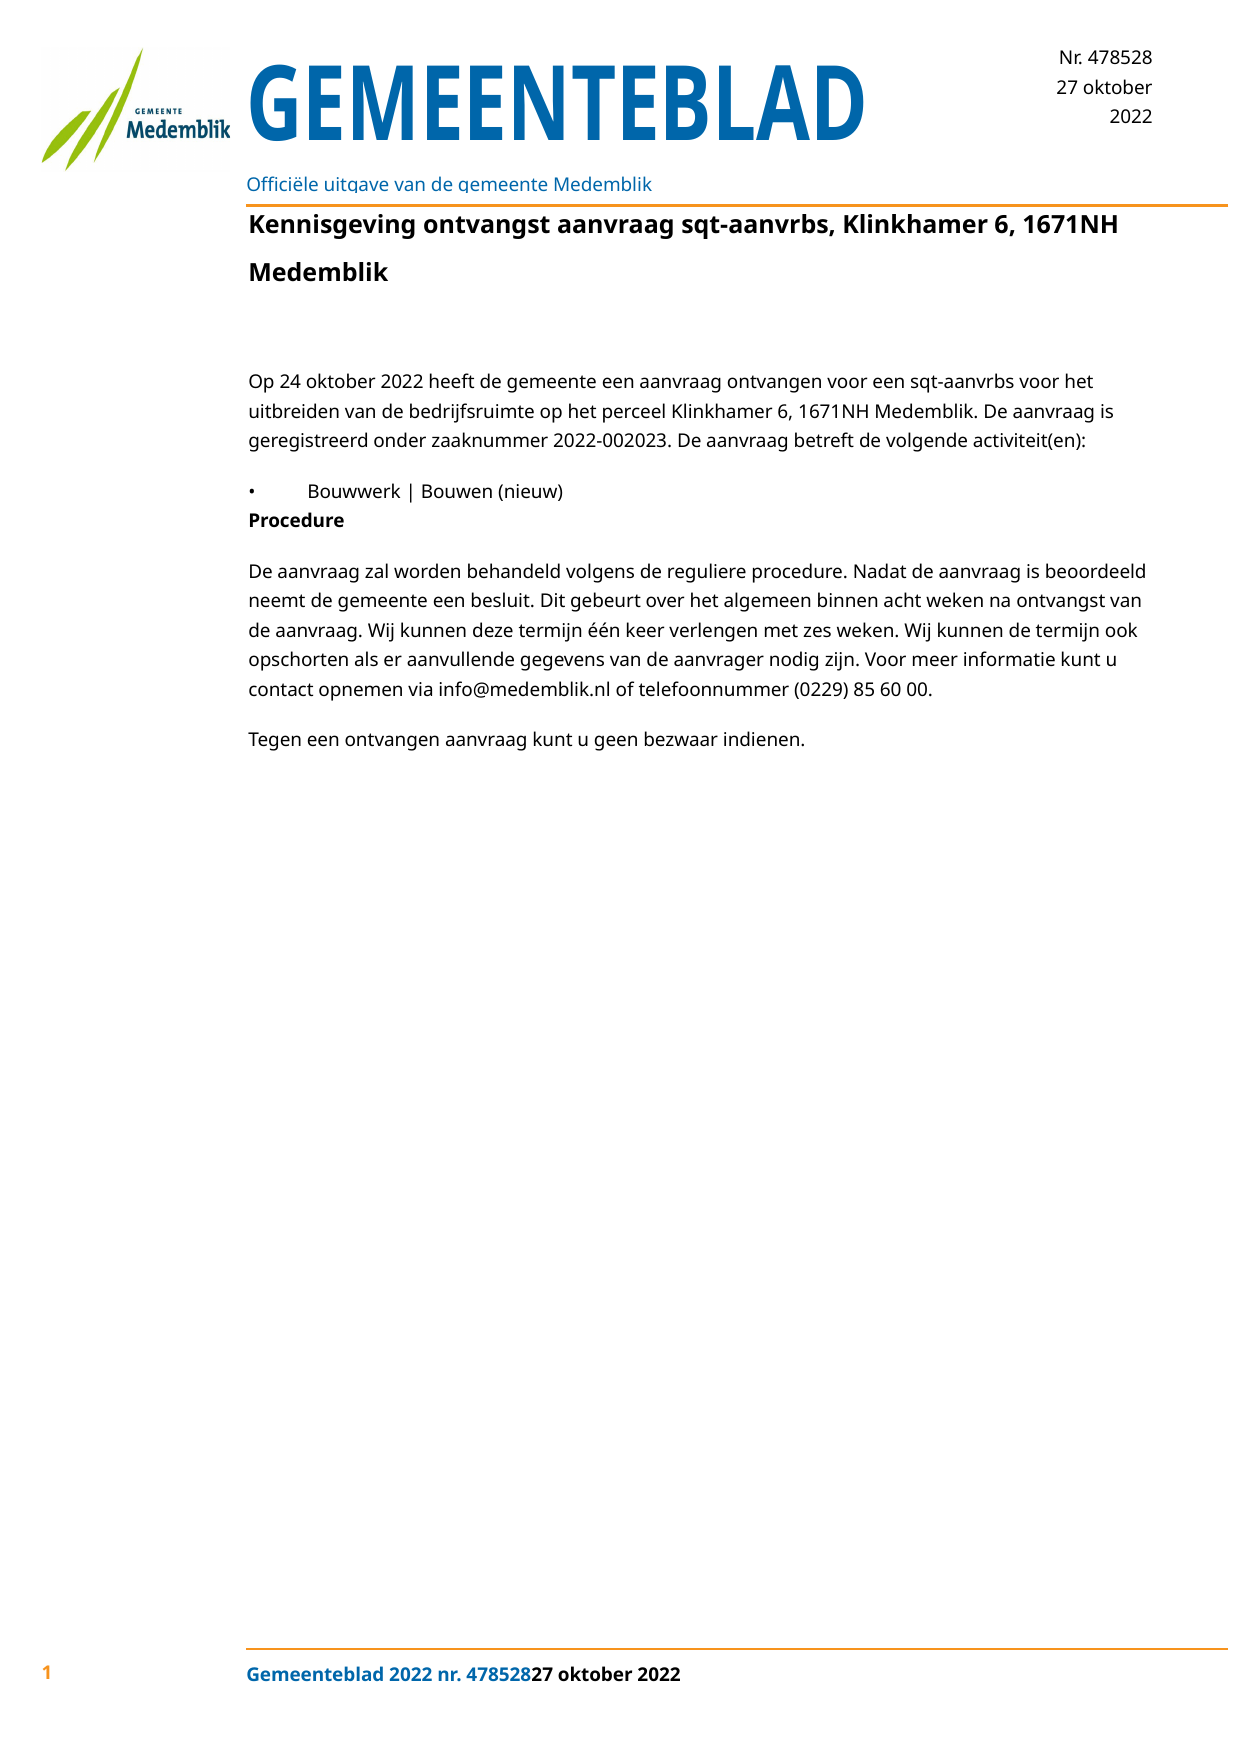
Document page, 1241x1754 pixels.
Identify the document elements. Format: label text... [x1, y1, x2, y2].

text Tegen een ontvangen aanvraag kunt u geen bezwaar indienen. [248, 727, 1152, 752]
text Op 24 oktober 2022 heeft de gemeente een aanvraag ontvangen voor een sqt-aanvrbs voor het uitbreiden van de bedrijfsruimte op het perceel Klinkhamer 6, 1671NH Medemblik. De aanvraag is geregistreerd onder zaaknummer 2022-002023. De aanvraag betreft de volgende activiteit(en): [248, 368, 1152, 453]
text Kennisgeving ontvangst aanvraag sqt-aanvrbs, Klinkhamer 6, 1671NH Medemblik [248, 207, 1152, 288]
text De aanvraag zal worden behandeld volgens de reguliere procedure. Nadat de aanvraag is beoordeeld neemt de gemeente een besluit. Dit gebeurt over het algemeen binnen acht weken na ontvangst van de aanvraag. Wij kunnen deze termijn één keer verlengen met zes weken. Wij kunnen de termijn ook opschorten als er aanvullende gegevens van de aanvrager nodig zijn. Voor meer informatie kunt u contact opnemen via info@medemblik.nl of telefoonnummer (0229) 85 60 00. [248, 558, 1152, 702]
list Bouwwerk | Bouwen (nieuw) [248, 478, 1152, 504]
text Procedure [248, 507, 1152, 533]
picture [41, 47, 231, 172]
